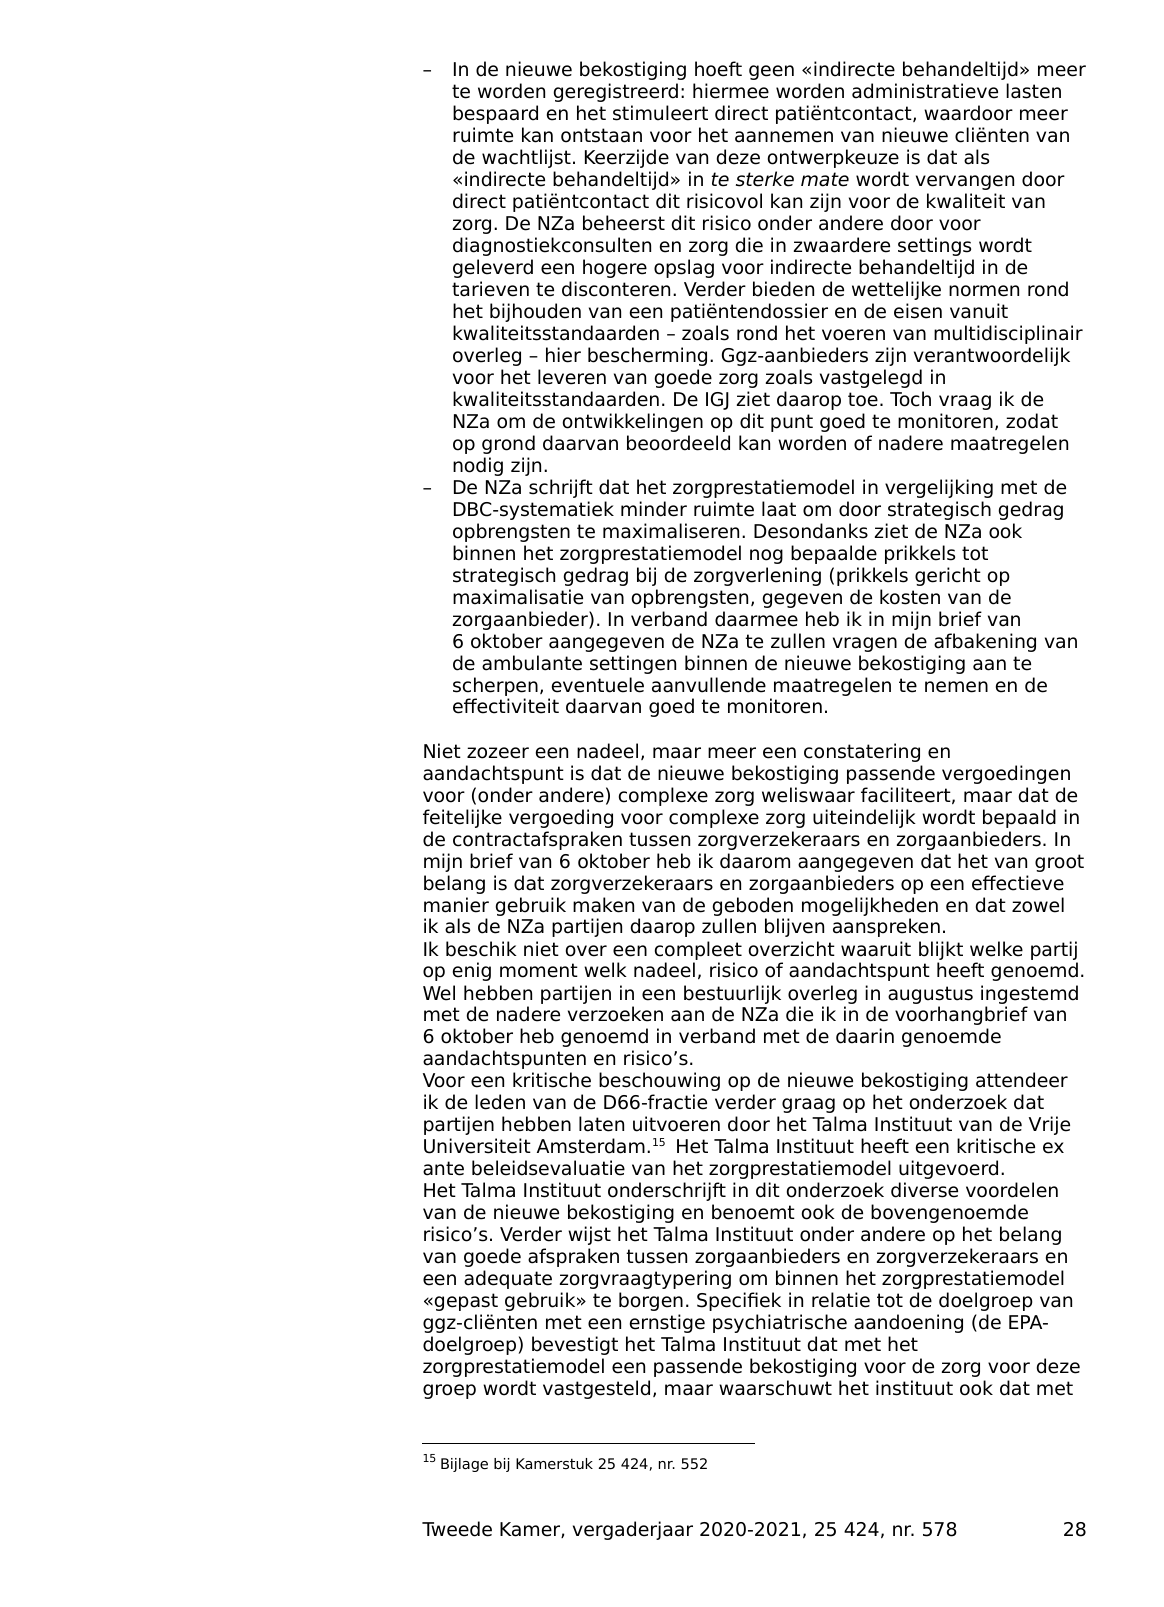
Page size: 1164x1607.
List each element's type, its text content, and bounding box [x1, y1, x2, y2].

text Ik beschik niet over een compleet overzicht waaruit blijkt welke partij op enig moment welk nadeel, risico of aandachtspunt heeft genoemd. Wel hebben partijen in een bestuurlijk overleg in augustus ingestemd met de nadere verzoeken aan de NZa die ik in de voorhangbrief van 6 oktober heb genoemd in verband met de daarin genoemde aandachtspunten en risico’s. [422, 938, 1087, 1070]
text – De NZa schrijft dat het zorgprestatiemodel in vergelijking met de DBC-systematiek minder ruimte laat om door strategisch gedrag opbrengsten te maximaliseren. Desondanks ziet de NZa ook binnen het zorgprestatiemodel nog bepaalde prikkels tot strategisch gedrag bij de zorgverlening (prikkels gericht op maximalisatie van opbrengsten, gegeven de kosten van de zorgaanbieder). In verband daarmee heb ik in mijn brief van 6 oktober aangegeven de NZa te zullen vragen de afbakening van de ambulante settingen binnen de nieuwe bekostiging aan te scherpen, eventuele aanvullende maatregelen te nemen en de effectiviteit daarvan goed te monitoren. [422, 477, 1087, 718]
text Het Talma Instituut onderschrijft in dit onderzoek diverse voordelen van de nieuwe bekostiging en benoemt ook de bovengenoemde risico’s. Verder wijst het Talma Instituut onder andere op het belang van goede afspraken tussen zorgaanbieders en zorgverzekeraars en een adequate zorgvraagtypering om binnen het zorgprestatiemodel «gepast gebruik» te borgen. Specifiek in relatie tot de doelgroep van ggz-cliënten met een ernstige psychiatrische aandoening (de EPA-doelgroep) bevestigt het Talma Instituut dat met het zorgprestatiemodel een passende bekostiging voor de zorg voor deze groep wordt vastgesteld, maar waarschuwt het instituut ook dat met [422, 1180, 1087, 1400]
text Voor een kritische beschouwing op de nieuwe bekostiging attendeer ik de leden van de D66-fractie verder graag op het onderzoek dat partijen hebben laten uitvoeren door het Talma Instituut van de Vrije Universiteit Amsterdam. Het Talma Instituut heeft een kritische ex ante beleidsevaluatie van het zorgprestatiemodel uitgevoerd. [422, 1070, 1087, 1180]
text Niet zozeer een nadeel, maar meer een constatering en aandachtspunt is dat de nieuwe bekostiging passende vergoedingen voor (onder andere) complexe zorg weliswaar faciliteert, maar dat de feitelijke vergoeding voor complexe zorg uiteindelijk wordt bepaald in de contractafspraken tussen zorgverzekeraars en zorgaanbieders. In mijn brief van 6 oktober heb ik daarom aangegeven dat het van groot belang is dat zorgverzekeraars en zorgaanbieders op een effectieve manier gebruik maken van de geboden mogelijkheden en dat zowel ik als de NZa partijen daarop zullen blijven aanspreken. [422, 741, 1087, 938]
text – In de nieuwe bekostiging hoeft geen «indirecte behandeltijd» meer te worden geregistreerd: hiermee worden administratieve lasten bespaard en het stimuleert direct patiëntcontact, waardoor meer ruimte kan ontstaan voor het aannemen van nieuwe cliënten van de wachtlijst. Keerzijde van deze ontwerpkeuze is dat als «indirecte behandeltijd» in te sterke mate wordt vervangen door direct patiëntcontact dit risicovol kan zijn voor de kwaliteit van zorg. De NZa beheerst dit risico onder andere door voor diagnostiekconsulten en zorg die in zwaardere settings wordt geleverd een hogere opslag voor indirecte behandeltijd in de tarieven te disconteren. Verder bieden de wettelijke normen rond het bijhouden van een patiëntendossier en de eisen vanuit kwaliteitsstandaarden – zoals rond het voeren van multidisciplinair overleg – hier bescherming. Ggz-aanbieders zijn verantwoordelijk voor het leveren van goede zorg zoals vastgelegd in kwaliteitsstandaarden. De IGJ ziet daarop toe. Toch vraag ik de NZa om de ontwikkelingen op dit punt goed te monitoren, zodat op grond daarvan beoordeeld kan worden of nadere maatregelen nodig zijn. [422, 59, 1087, 477]
text Bijlage bij Kamerstuk 25 424, nr. 552 [422, 1452, 1087, 1474]
